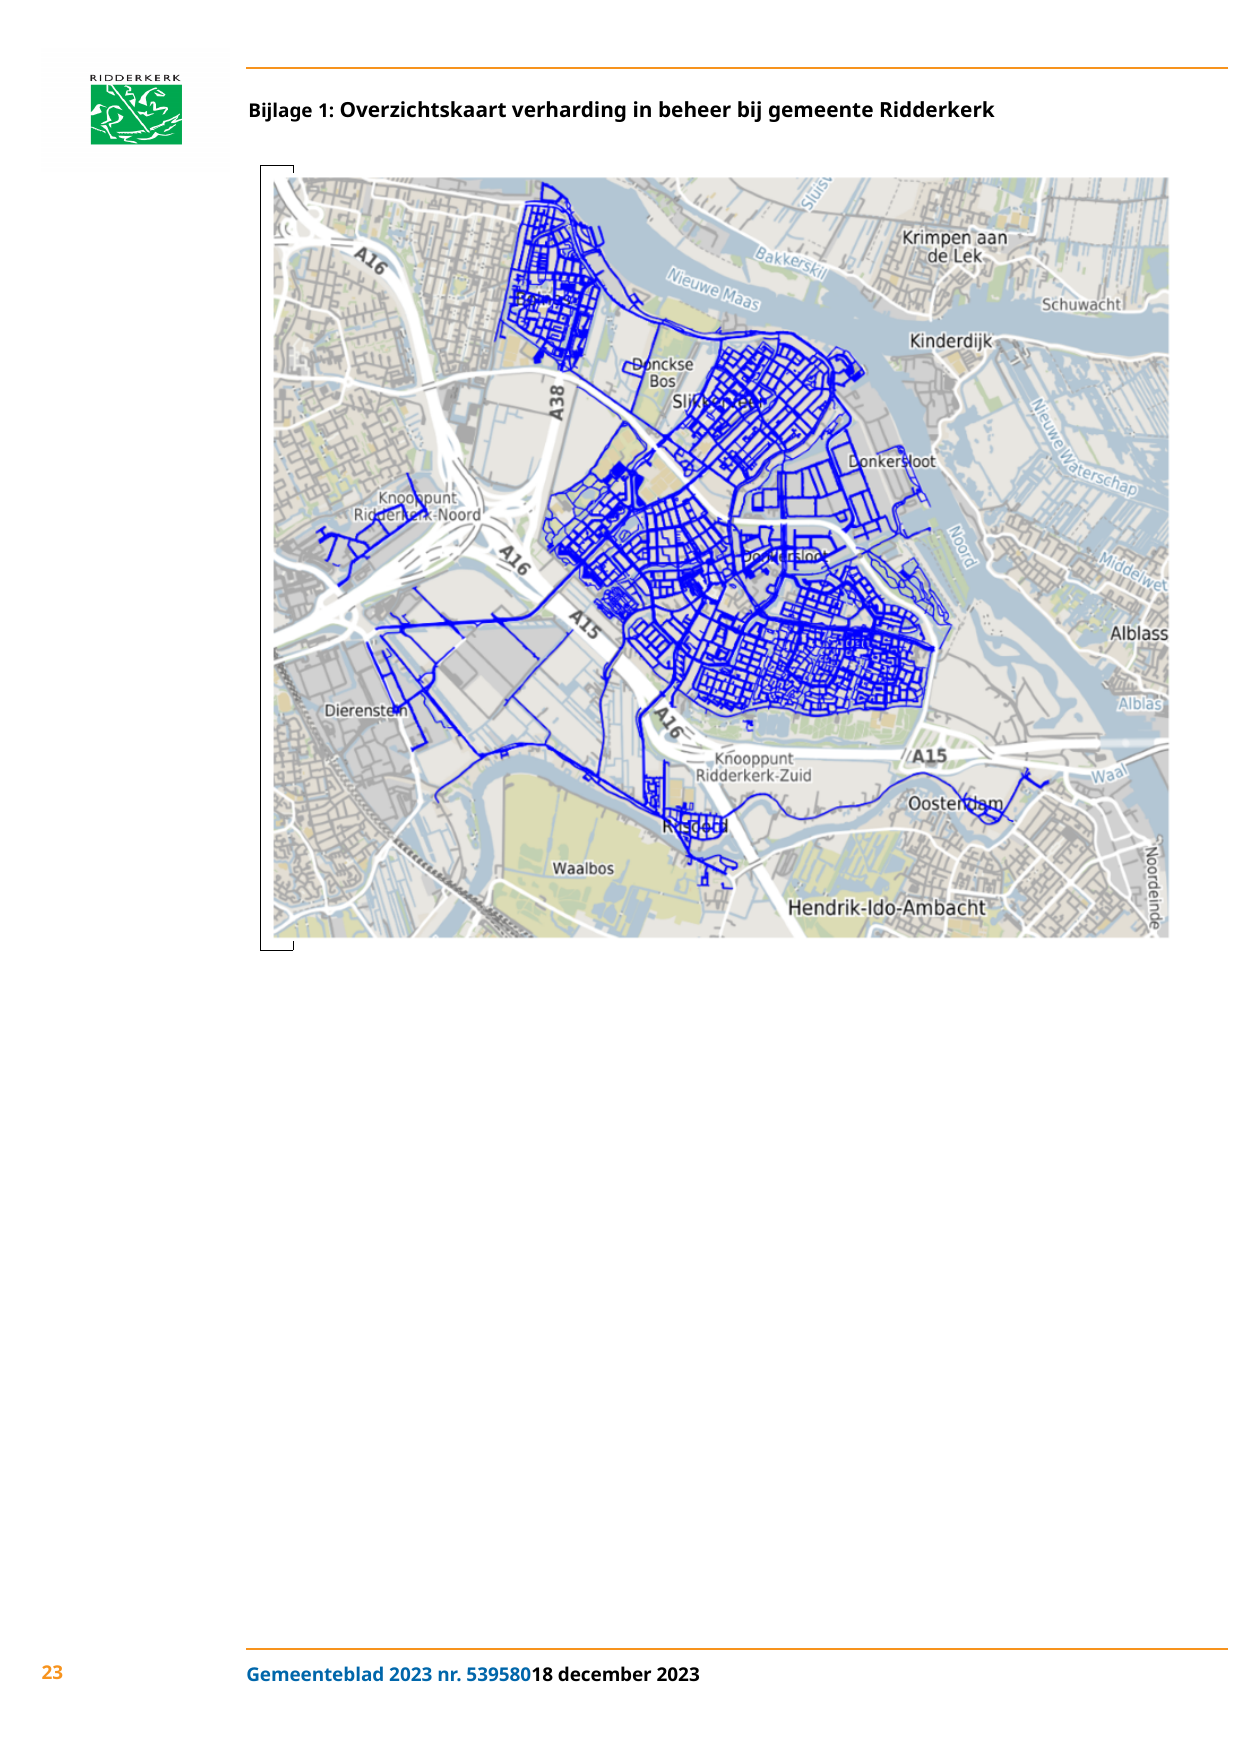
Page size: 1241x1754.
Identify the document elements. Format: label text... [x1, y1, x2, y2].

picture [268, 173, 1173, 941]
text Bijlage 1: Overzichtskaart verharding in beheer bij gemeente Ridderkerk [248, 95, 1152, 123]
picture [41, 47, 231, 172]
